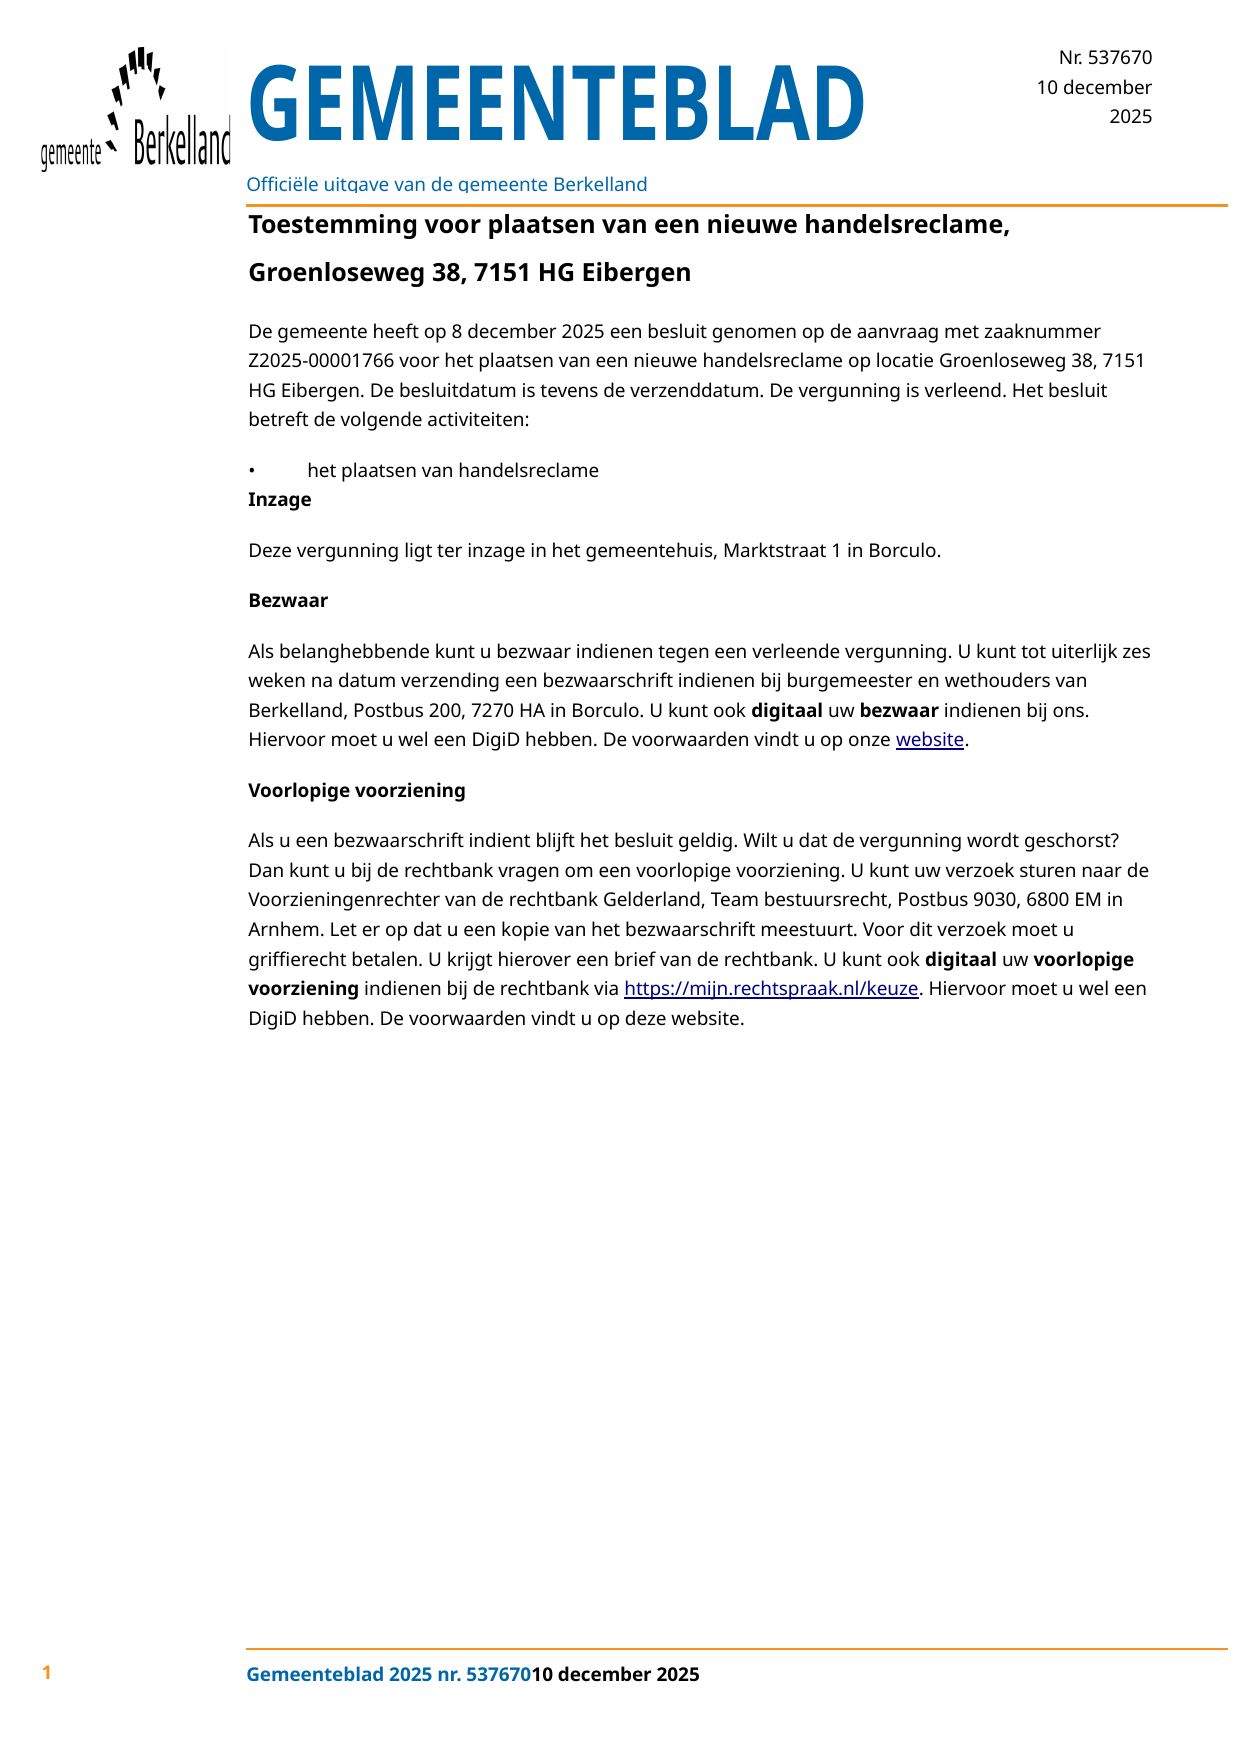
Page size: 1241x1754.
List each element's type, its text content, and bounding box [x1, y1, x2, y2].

text Voorlopige voorziening [248, 777, 1152, 803]
text Bezwaar [248, 587, 1152, 613]
text Inzage [248, 487, 1152, 512]
text De gemeente heeft op 8 december 2025 een besluit genomen op de aanvraag met zaaknummer Z2025-00001766 voor het plaatsen van een nieuwe handelsreclame op locatie Groenloseweg 38, 7151 HG Eibergen. De besluitdatum is tevens de verzenddatum. De vergunning is verleend. Het besluit betreft de volgende activiteiten: [248, 318, 1152, 432]
text Als belanghebbende kunt u bezwaar indienen tegen een verleende vergunning. U kunt tot uiterlijk zes weken na datum verzending een bezwaarschrift indienen bij burgemeester en wethouders van Berkelland, Postbus 200, 7270 HA in Borculo. U kunt ook digitaal uw bezwaar indienen bij ons. Hiervoor moet u wel een DigiD hebben. De voorwaarden vindt u op onze website. [248, 638, 1152, 752]
list het plaatsen van handelsreclame [248, 457, 1152, 483]
text Als u een bezwaarschrift indient blijft het besluit geldig. Wilt u dat de vergunning wordt geschorst? Dan kunt u bij de rechtbank vragen om een voorlopige voorziening. U kunt uw verzoek sturen naar de Voorzieningenrechter van de rechtbank Gelderland, Team bestuursrecht, Postbus 9030, 6800 EM in Arnhem. Let er op dat u een kopie van het bezwaarschrift meestuurt. Voor dit verzoek moet u griffierecht betalen. U krijgt hierover een brief van de rechtbank. U kunt ook digitaal uw voorlopige voorziening indienen bij de rechtbank via https://mijn.rechtspraak.nl/keuze. Hiervoor moet u wel een DigiD hebben. De voorwaarden vindt u op deze website. [248, 827, 1152, 1031]
picture [41, 47, 231, 172]
text Deze vergunning ligt ter inzage in het gemeentehuis, Marktstraat 1 in Borculo. [248, 537, 1152, 563]
text Toestemming voor plaatsen van een nieuwe handelsreclame, Groenloseweg 38, 7151 HG Eibergen [248, 207, 1152, 288]
